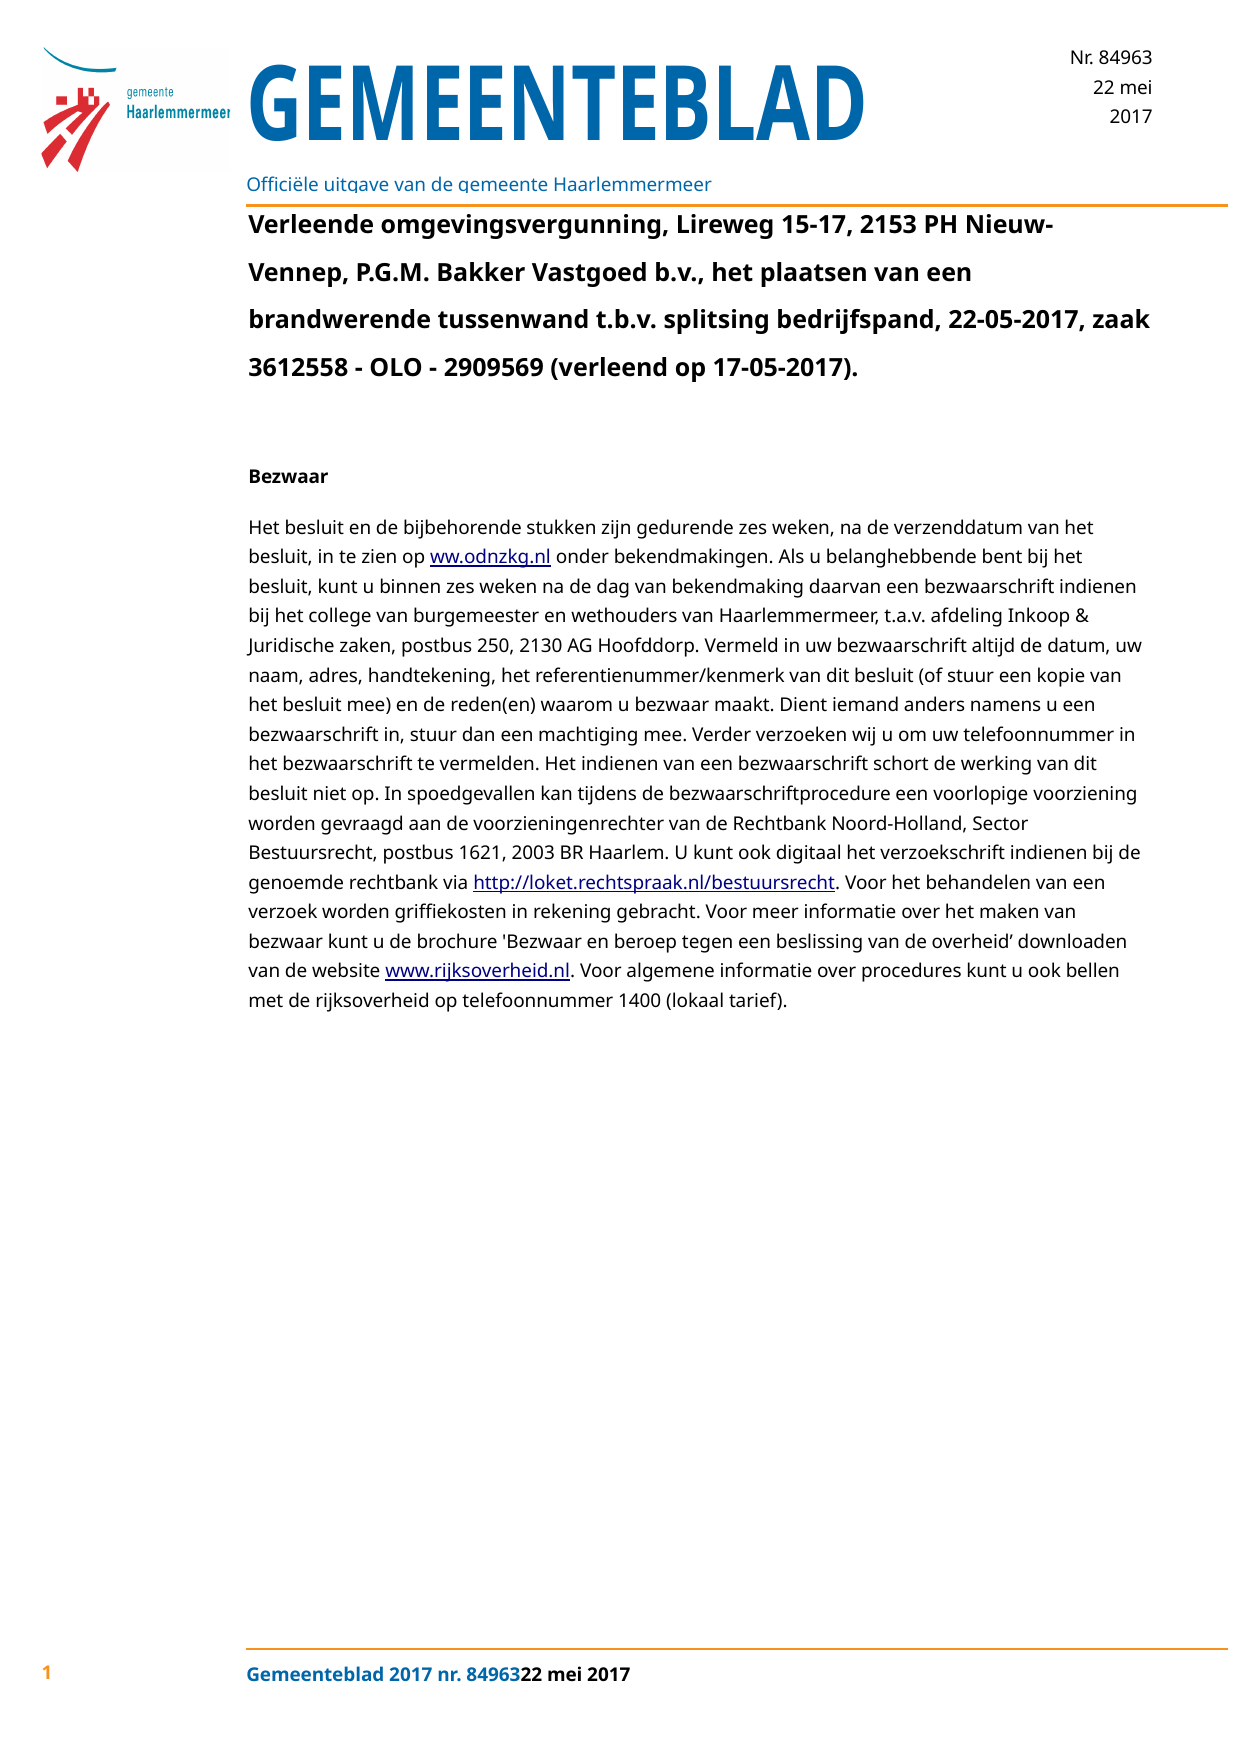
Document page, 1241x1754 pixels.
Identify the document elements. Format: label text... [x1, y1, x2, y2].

text Bezwaar [248, 463, 1152, 489]
picture [41, 47, 231, 172]
text Het besluit en de bijbehorende stukken zijn gedurende zes weken, na de verzenddatum van het besluit, in te zien op ww.odnzkg.nl onder bekendmakingen. Als u belanghebbende bent bij het besluit, kunt u binnen zes weken na de dag van bekendmaking daarvan een bezwaarschrift indienen bij het college van burgemeester en wethouders van Haarlemmermeer, t.a.v. afdeling Inkoop & Juridische zaken, postbus 250, 2130 AG Hoofddorp. Vermeld in uw bezwaarschrift altijd de datum, uw naam, adres, handtekening, het referentienummer/kenmerk van dit besluit (of stuur een kopie van het besluit mee) en de reden(en) waarom u bezwaar maakt. Dient iemand anders namens u een bezwaarschrift in, stuur dan een machtiging mee. Verder verzoeken wij u om uw telefoonnummer in het bezwaarschrift te vermelden. Het indienen van een bezwaarschrift schort de werking van dit besluit niet op. In spoedgevallen kan tijdens de bezwaarschriftprocedure een voorlopige voorziening worden gevraagd aan de voorzieningenrechter van de Rechtbank Noord-Holland, Sector Bestuursrecht, postbus 1621, 2003 BR Haarlem. U kunt ook digitaal het verzoekschrift indienen bij de genoemde rechtbank via http://loket.rechtspraak.nl/bestuursrecht. Voor het behandelen van een verzoek worden griffiekosten in rekening gebracht. Voor meer informatie over het maken van bezwaar kunt u de brochure 'Bezwaar en beroep tegen een beslissing van de overheid’ downloaden van de website www.rijksoverheid.nl. Voor algemene informatie over procedures kunt u ook bellen met de rijksoverheid op telefoonnummer 1400 (lokaal tarief). [248, 514, 1152, 1013]
text Verleende omgevingsvergunning, Lireweg 15-17, 2153 PH Nieuw-Vennep, P.G.M. Bakker Vastgoed b.v., het plaatsen van een brandwerende tussenwand t.b.v. splitsing bedrijfspand, 22-05-2017, zaak 3612558 - OLO - 2909569 (verleend op 17-05-2017). [248, 207, 1152, 384]
